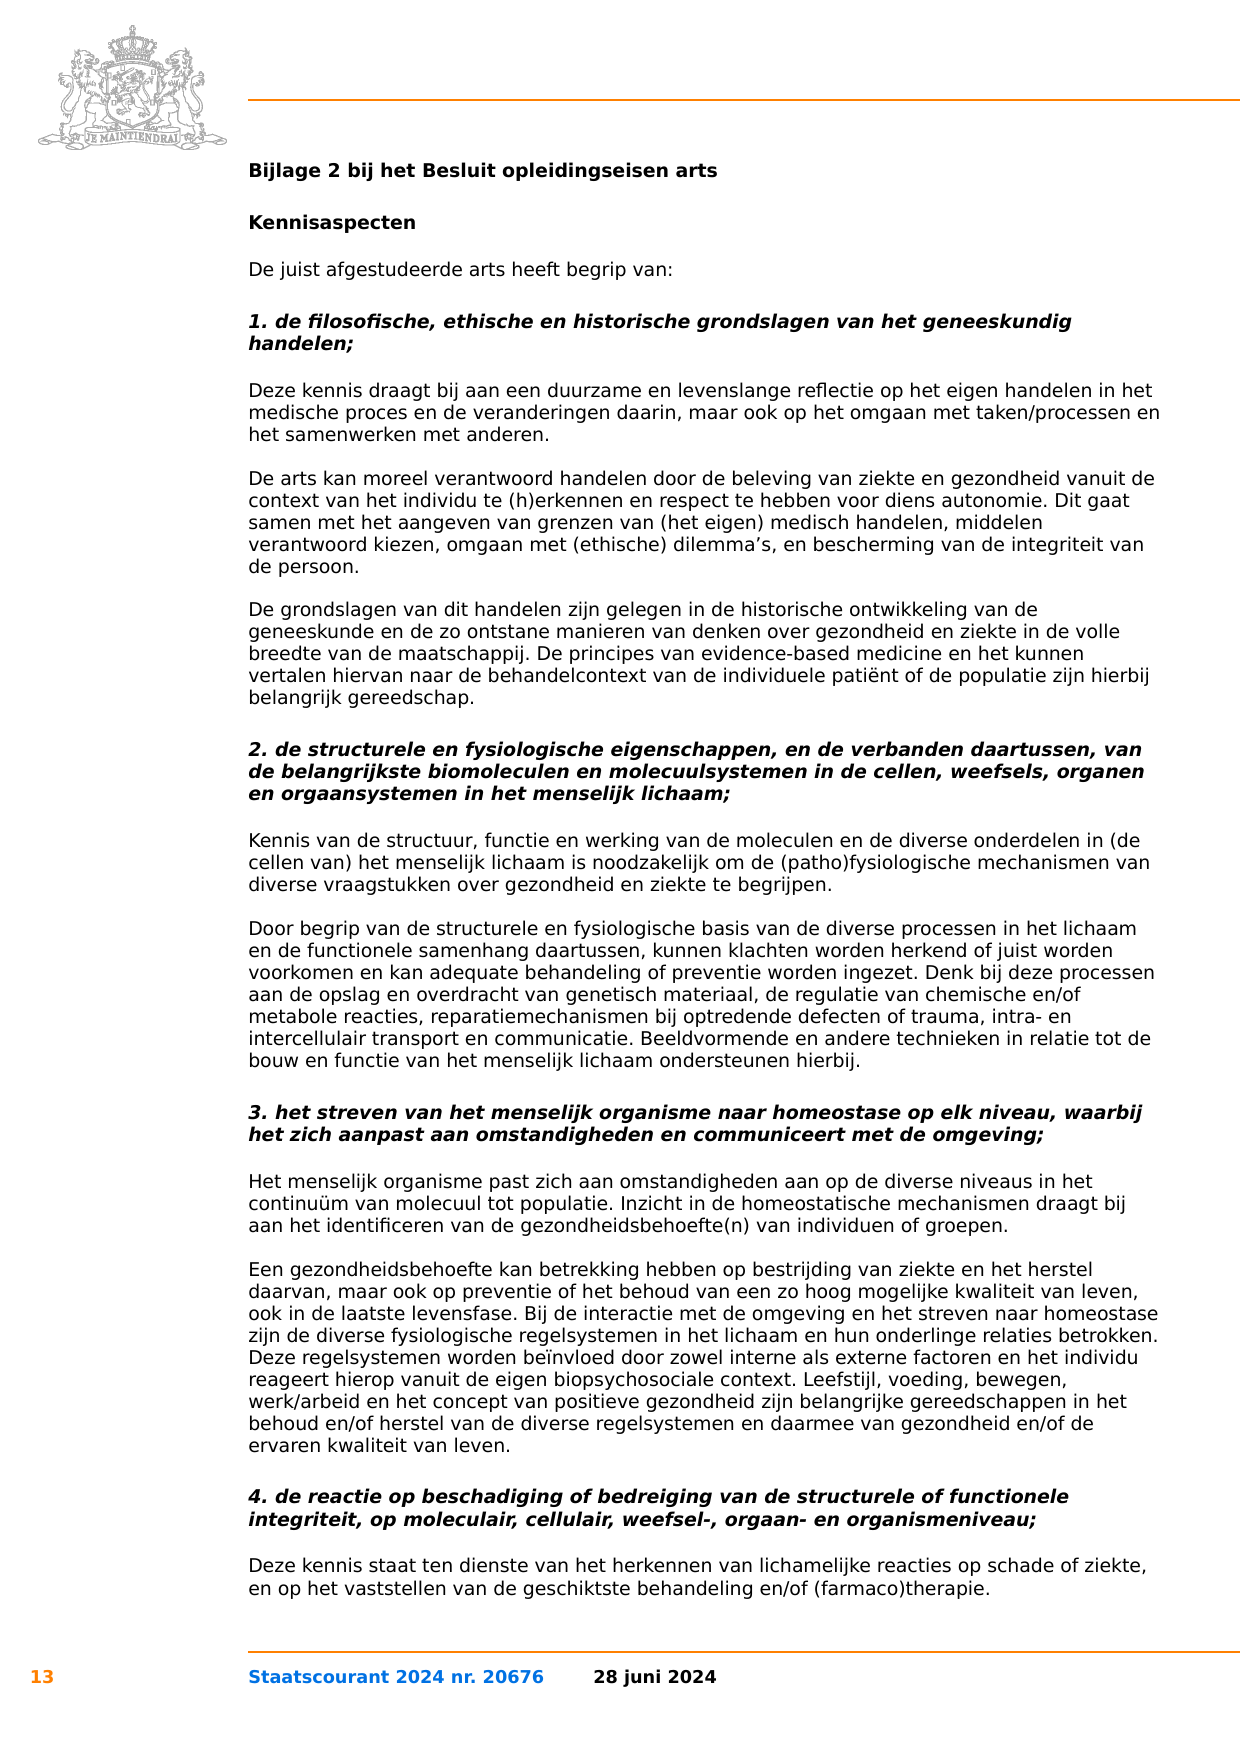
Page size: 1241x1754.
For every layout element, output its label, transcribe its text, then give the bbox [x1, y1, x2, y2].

text De juist afgestudeerde arts heeft begrip van: [248, 259, 1163, 281]
subtitle 1. de filosofische, ethische en historische grondslagen van het geneeskundig handelen; [248, 311, 1163, 355]
text Kennis van de structuur, functie en werking van de moleculen en de diverse onderdelen in (de cellen van) het menselijk lichaam is noodzakelijk om de (patho)fysiologische mechanismen van diverse vraagstukken over gezondheid en ziekte te begrijpen. [248, 830, 1163, 896]
text Deze kennis draagt bij aan een duurzame en levenslange reflectie op het eigen handelen in het medische proces en de veranderingen daarin, maar ook op het omgaan met taken/processen en het samenwerken met anderen. [248, 380, 1163, 446]
text Deze kennis staat ten dienste van het herkennen van lichamelijke reacties op schade of ziekte, en op het vaststellen van de geschiktste behandeling en/of (farmaco)therapie. [248, 1555, 1163, 1599]
text De grondslagen van dit handelen zijn gelegen in de historische ontwikkeling van de geneeskunde en de zo ontstane manieren van denken over gezondheid en ziekte in de volle breedte van de maatschappij. De principes van evidence-based medicine en het kunnen vertalen hiervan naar de behandelcontext van de individuele patiënt of de populatie zijn hierbij belangrijk gereedschap. [248, 599, 1163, 709]
subtitle 3. het streven van het menselijk organisme naar homeostase op elk niveau, waarbij het zich aanpast aan omstandigheden en communiceert met de omgeving; [248, 1102, 1163, 1146]
picture [38, 25, 227, 150]
subtitle 2. de structurele en fysiologische eigenschappen, en de verbanden daartussen, van de belangrijkste biomoleculen en molecuulsystemen in de cellen, weefsels, organen en orgaansystemen in het menselijk lichaam; [248, 739, 1163, 805]
text De arts kan moreel verantwoord handelen door de beleving van ziekte en gezondheid vanuit de context van het individu te (h)erkennen en respect te hebben voor diens autonomie. Dit gaat samen met het aangeven van grenzen van (het eigen) medisch handelen, middelen verantwoord kiezen, omgaan met (ethische) dilemma’s, en bescherming van de integriteit van de persoon. [248, 468, 1163, 577]
subtitle 4. de reactie op beschadiging of bedreiging van de structurele of functionele integriteit, op moleculair, cellulair, weefsel-, orgaan- en organismeniveau; [248, 1486, 1163, 1530]
text Door begrip van de structurele en fysiologische basis van de diverse processen in het lichaam en de functionele samenhang daartussen, kunnen klachten worden herkend of juist worden voorkomen en kan adequate behandeling of preventie worden ingezet. Denk bij deze processen aan de opslag en overdracht van genetisch materiaal, de regulatie van chemische en/of metabole reacties, reparatiemechanismen bij optredende defecten of trauma, intra- en intercellulair transport en communicatie. Beeldvormende en andere technieken in relatie tot de bouw en functie van het menselijk lichaam ondersteunen hierbij. [248, 918, 1163, 1072]
subtitle Bijlage 2 bij het Besluit opleidingseisen arts [248, 160, 1163, 182]
text Een gezondheidsbehoefte kan betrekking hebben op bestrijding van ziekte en het herstel daarvan, maar ook op preventie of het behoud van een zo hoog mogelijke kwaliteit van leven, ook in de laatste levensfase. Bij de interactie met de omgeving en het streven naar homeostase zijn de diverse fysiologische regelsystemen in het lichaam en hun onderlinge relaties betrokken. Deze regelsystemen worden beïnvloed door zowel interne als externe factoren en het individu reageert hierop vanuit de eigen biopsychosociale context. Leefstijl, voeding, bewegen, werk/arbeid en het concept van positieve gezondheid zijn belangrijke gereedschappen in het behoud en/of herstel van de diverse regelsystemen en daarmee van gezondheid en/of de ervaren kwaliteit van leven. [248, 1259, 1163, 1456]
subtitle Kennisaspecten [248, 212, 1163, 234]
text Het menselijk organisme past zich aan omstandigheden aan op de diverse niveaus in het continuüm van molecuul tot populatie. Inzicht in de homeostatische mechanismen draagt bij aan het identificeren van de gezondheidsbehoefte(n) van individuen of groepen. [248, 1171, 1163, 1237]
